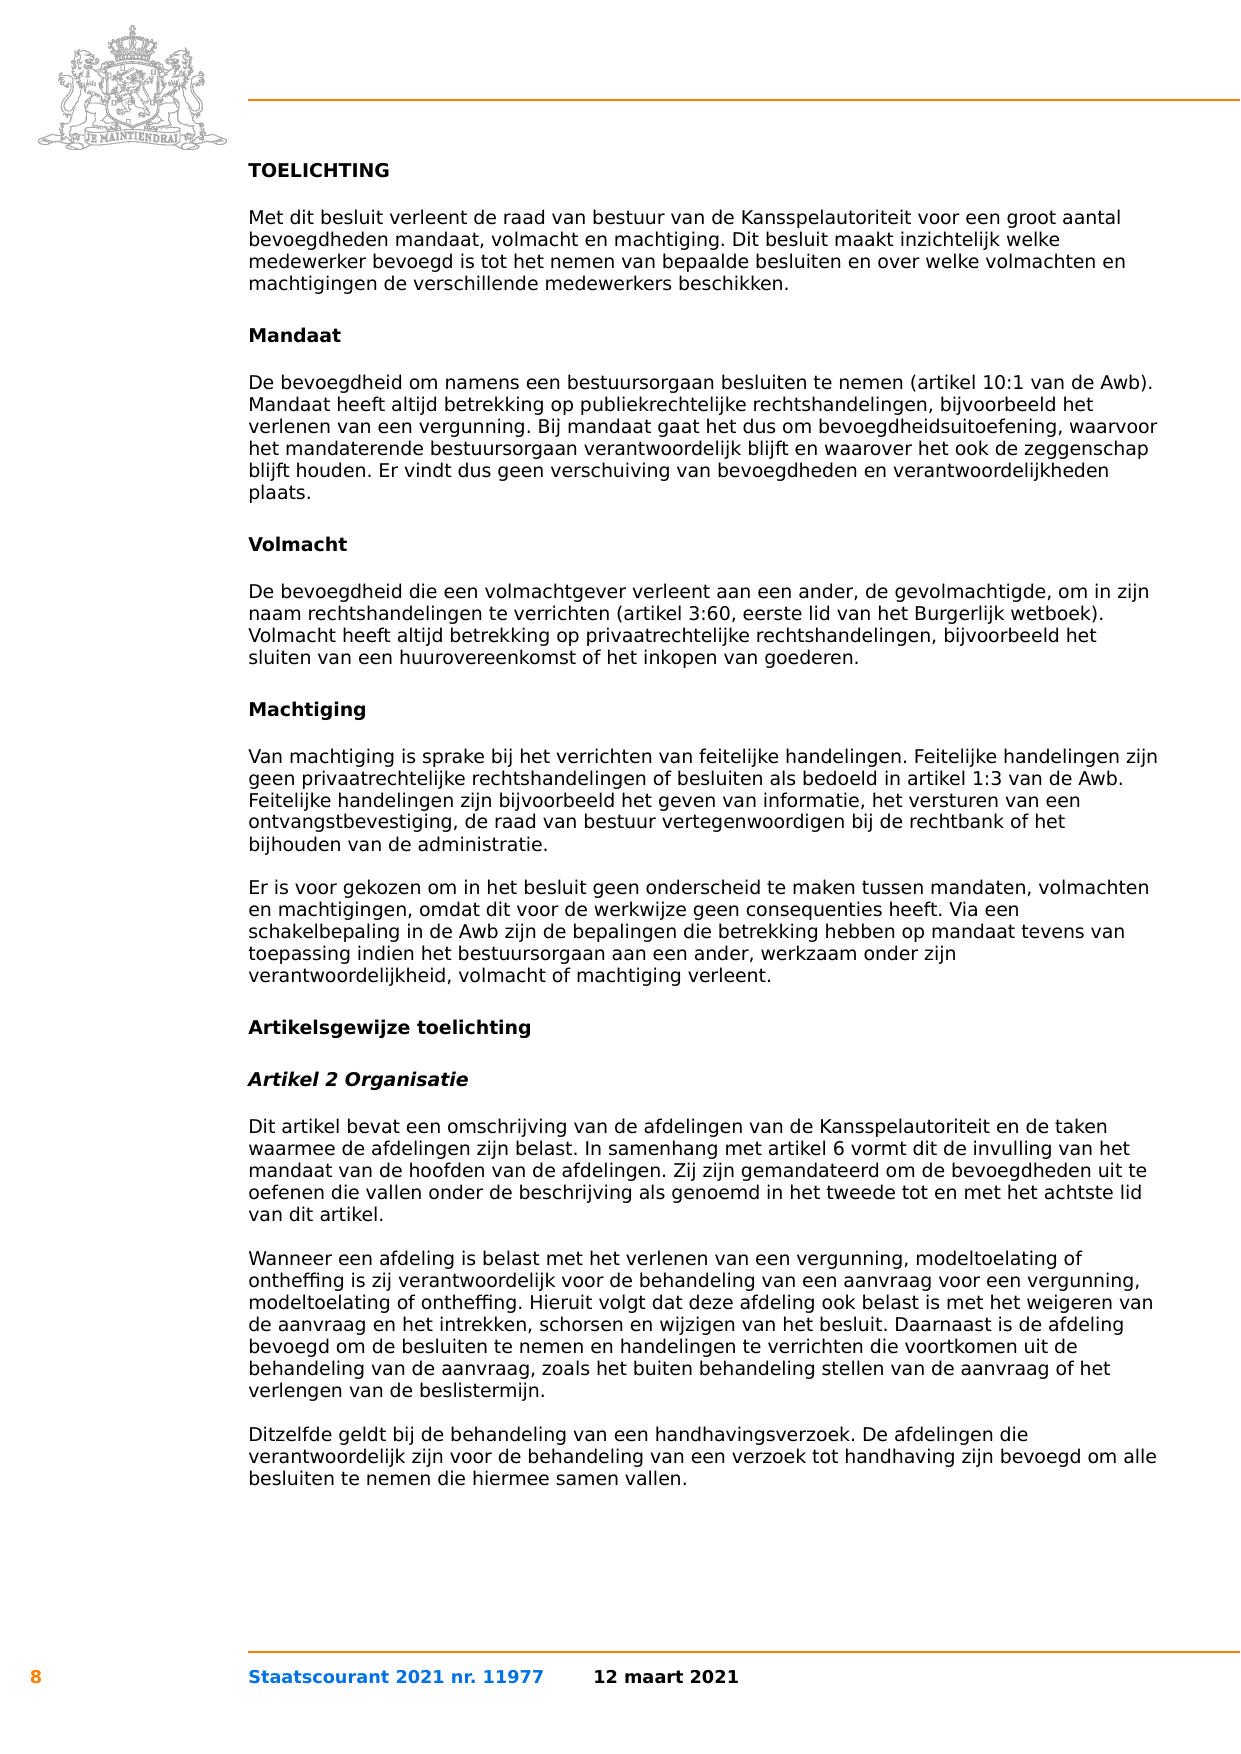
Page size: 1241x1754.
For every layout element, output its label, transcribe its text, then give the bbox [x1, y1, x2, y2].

text Ditzelfde geldt bij de behandeling van een handhavingsverzoek. De afdelingen die verantwoordelijk zijn voor de behandeling van een verzoek tot handhaving zijn bevoegd om alle besluiten te nemen die hiermee samen vallen. [248, 1424, 1163, 1489]
subtitle Artikelsgewijze toelichting [248, 1017, 1163, 1039]
subtitle Mandaat [248, 325, 1163, 347]
picture [38, 25, 227, 150]
text Dit artikel bevat een omschrijving van de afdelingen van de Kansspelautoriteit en de taken waarmee de afdelingen zijn belast. In samenhang met artikel 6 vormt dit de invulling van het mandaat van de hoofden van de afdelingen. Zij zijn gemandateerd om de bevoegdheden uit te oefenen die vallen onder de beschrijving als genoemd in het tweede tot en met het achtste lid van dit artikel. [248, 1116, 1163, 1226]
text Wanneer een afdeling is belast met het verlenen van een vergunning, modeltoelating of ontheffing is zij verantwoordelijk voor de behandeling van een aanvraag voor een vergunning, modeltoelating of ontheffing. Hieruit volgt dat deze afdeling ook belast is met het weigeren van de aanvraag en het intrekken, schorsen en wijzigen van het besluit. Daarnaast is de afdeling bevoegd om de besluiten te nemen en handelingen te verrichten die voortkomen uit de behandeling van de aanvraag, zoals het buiten behandeling stellen van de aanvraag of het verlengen van de beslistermijn. [248, 1248, 1163, 1402]
subtitle Volmacht [248, 534, 1163, 556]
subtitle TOELICHTING [248, 160, 1163, 182]
text De bevoegdheid die een volmachtgever verleent aan een ander, de gevolmachtigde, om in zijn naam rechtshandelingen te verrichten (artikel 3:60, eerste lid van het Burgerlijk wetboek). Volmacht heeft altijd betrekking op privaatrechtelijke rechtshandelingen, bijvoorbeeld het sluiten van een huurovereenkomst of het inkopen van goederen. [248, 581, 1163, 668]
subtitle Machtiging [248, 698, 1163, 721]
subtitle Artikel 2 Organisatie [248, 1069, 1163, 1091]
text Er is voor gekozen om in het besluit geen onderscheid te maken tussen mandaten, volmachten en machtigingen, omdat dit voor de werkwijze geen consequenties heeft. Via een schakelbepaling in de Awb zijn de bepalingen die betrekking hebben op mandaat tevens van toepassing indien het bestuursorgaan aan een ander, werkzaam onder zijn verantwoordelijkheid, volmacht of machtiging verleent. [248, 877, 1163, 987]
text De bevoegdheid om namens een bestuursorgaan besluiten te nemen (artikel 10:1 van de Awb). Mandaat heeft altijd betrekking op publiekrechtelijke rechtshandelingen, bijvoorbeeld het verlenen van een vergunning. Bij mandaat gaat het dus om bevoegdheidsuitoefening, waarvoor het mandaterende bestuursorgaan verantwoordelijk blijft en waarover het ook de zeggenschap blijft houden. Er vindt dus geen verschuiving van bevoegdheden en verantwoordelijkheden plaats. [248, 372, 1163, 504]
text Van machtiging is sprake bij het verrichten van feitelijke handelingen. Feitelijke handelingen zijn geen privaatrechtelijke rechtshandelingen of besluiten als bedoeld in artikel 1:3 van de Awb. Feitelijke handelingen zijn bijvoorbeeld het geven van informatie, het versturen van een ontvangstbevestiging, de raad van bestuur vertegenwoordigen bij de rechtbank of het bijhouden van de administratie. [248, 746, 1163, 855]
text Met dit besluit verleent de raad van bestuur van de Kansspelautoriteit voor een groot aantal bevoegdheden mandaat, volmacht en machtiging. Dit besluit maakt inzichtelijk welke medewerker bevoegd is tot het nemen van bepaalde besluiten en over welke volmachten en machtigingen de verschillende medewerkers beschikken. [248, 207, 1163, 295]
